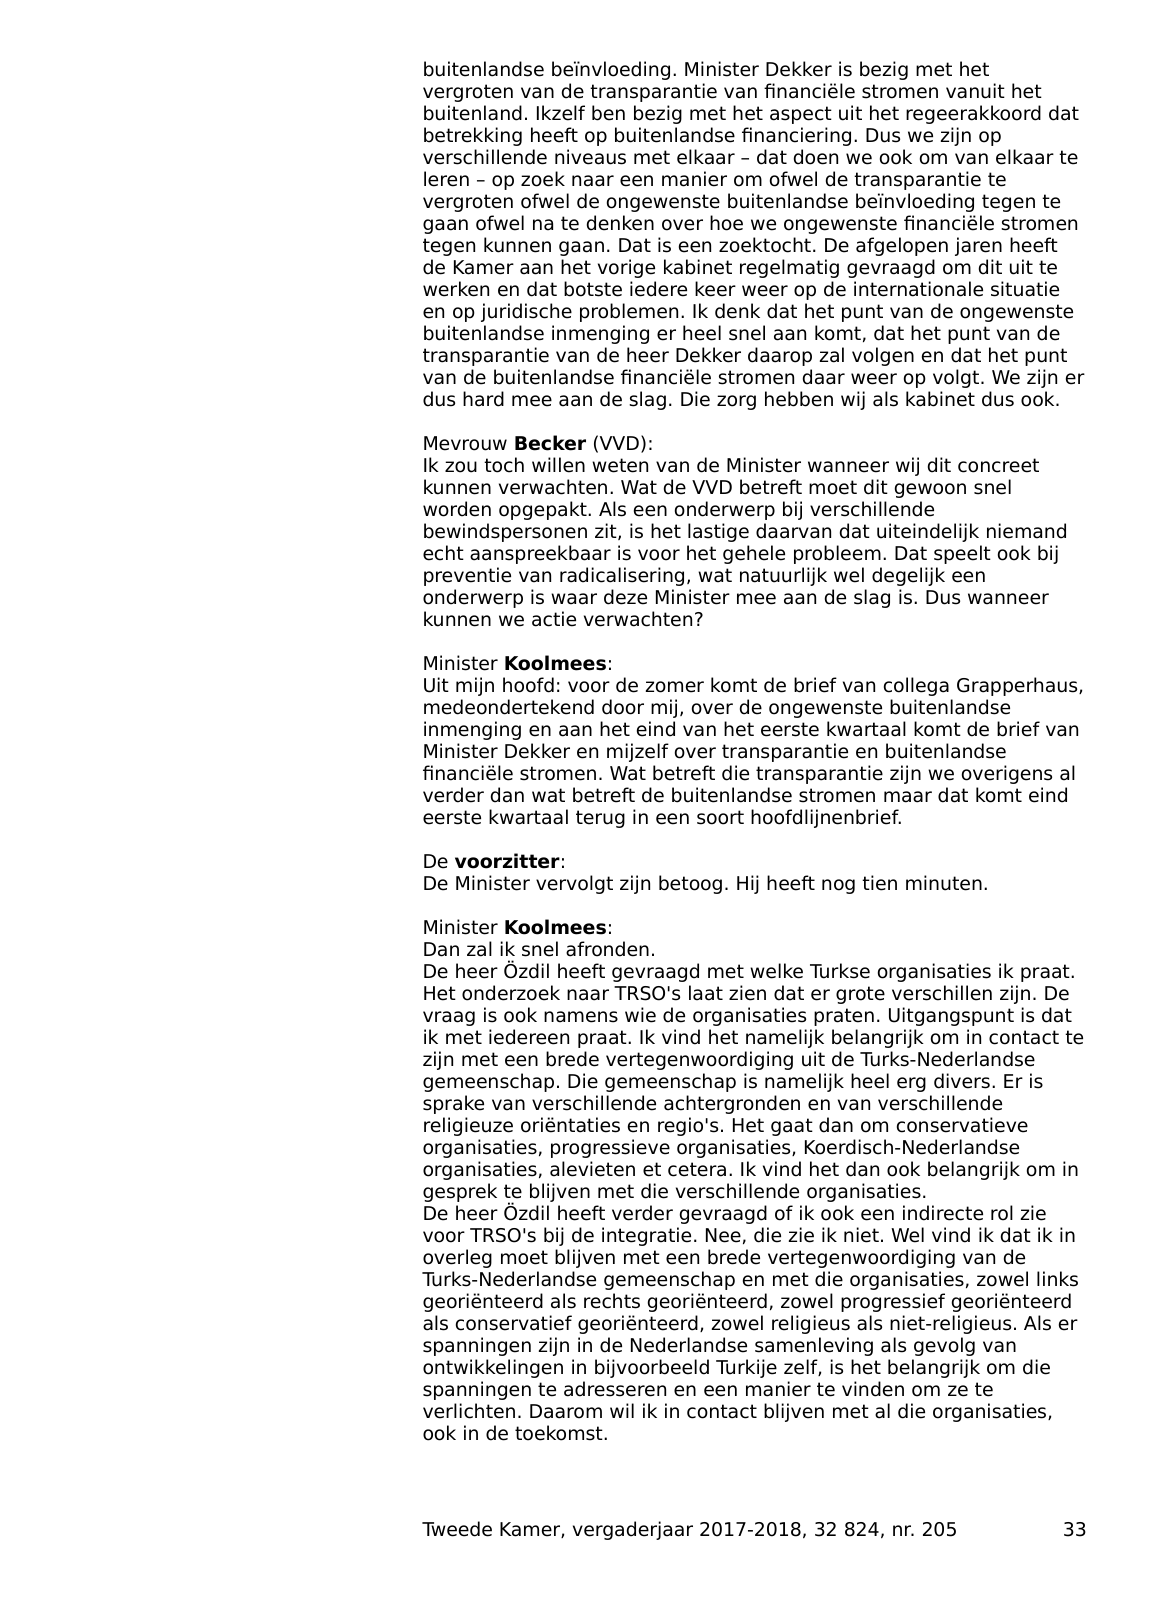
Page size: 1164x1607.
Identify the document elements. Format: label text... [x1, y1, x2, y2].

text Dan zal ik snel afronden. [422, 939, 1087, 961]
text De heer Özdil heeft verder gevraagd of ik ook een indirecte rol zie voor TRSO's bij de integratie. Nee, die zie ik niet. Wel vind ik dat ik in overleg moet blijven met een brede vertegenwoordiging van de Turks-Nederlandse gemeenschap en met die organisaties, zowel links georiënteerd als rechts georiënteerd, zowel progressief georiënteerd als conservatief georiënteerd, zowel religieus als niet-religieus. Als er spanningen zijn in de Nederlandse samenleving als gevolg van ontwikkelingen in bijvoorbeeld Turkije zelf, is het belangrijk om die spanningen te adresseren en een manier te vinden om ze te verlichten. Daarom wil ik in contact blijven met al die organisaties, ook in de toekomst. [422, 1203, 1087, 1444]
text De heer Özdil heeft gevraagd met welke Turkse organisaties ik praat. Het onderzoek naar TRSO's laat zien dat er grote verschillen zijn. De vraag is ook namens wie de organisaties praten. Uitgangspunt is dat ik met iedereen praat. Ik vind het namelijk belangrijk om in contact te zijn met een brede vertegenwoordiging uit de Turks-Nederlandse gemeenschap. Die gemeenschap is namelijk heel erg divers. Er is sprake van verschillende achtergronden en van verschillende religieuze oriëntaties en regio's. Het gaat dan om conservatieve organisaties, progressieve organisaties, Koerdisch-Nederlandse organisaties, alevieten et cetera. Ik vind het dan ook belangrijk om in gesprek te blijven met die verschillende organisaties. [422, 961, 1087, 1203]
text De voorzitter: [422, 851, 1087, 873]
text Minister Koolmees: [422, 917, 1087, 939]
text De Minister vervolgt zijn betoog. Hij heeft nog tien minuten. [422, 873, 1087, 895]
text buitenlandse beïnvloeding. Minister Dekker is bezig met het vergroten van de transparantie van financiële stromen vanuit het buitenland. Ikzelf ben bezig met het aspect uit het regeerakkoord dat betrekking heeft op buitenlandse financiering. Dus we zijn op verschillende niveaus met elkaar – dat doen we ook om van elkaar te leren – op zoek naar een manier om ofwel de transparantie te vergroten ofwel de ongewenste buitenlandse beïnvloeding tegen te gaan ofwel na te denken over hoe we ongewenste financiële stromen tegen kunnen gaan. Dat is een zoektocht. De afgelopen jaren heeft de Kamer aan het vorige kabinet regelmatig gevraagd om dit uit te werken en dat botste iedere keer weer op de internationale situatie en op juridische problemen. Ik denk dat het punt van de ongewenste buitenlandse inmenging er heel snel aan komt, dat het punt van de transparantie van de heer Dekker daarop zal volgen en dat het punt van de buitenlandse financiële stromen daar weer op volgt. We zijn er dus hard mee aan de slag. Die zorg hebben wij als kabinet dus ook. [422, 59, 1087, 411]
text Ik zou toch willen weten van de Minister wanneer wij dit concreet kunnen verwachten. Wat de VVD betreft moet dit gewoon snel worden opgepakt. Als een onderwerp bij verschillende bewindspersonen zit, is het lastige daarvan dat uiteindelijk niemand echt aanspreekbaar is voor het gehele probleem. Dat speelt ook bij preventie van radicalisering, wat natuurlijk wel degelijk een onderwerp is waar deze Minister mee aan de slag is. Dus wanneer kunnen we actie verwachten? [422, 455, 1087, 631]
text Uit mijn hoofd: voor de zomer komt de brief van collega Grapperhaus, medeondertekend door mij, over de ongewenste buitenlandse inmenging en aan het eind van het eerste kwartaal komt de brief van Minister Dekker en mijzelf over transparantie en buitenlandse financiële stromen. Wat betreft die transparantie zijn we overigens al verder dan wat betreft de buitenlandse stromen maar dat komt eind eerste kwartaal terug in een soort hoofdlijnenbrief. [422, 675, 1087, 829]
text Minister Koolmees: [422, 653, 1087, 675]
text Mevrouw Becker (VVD): [422, 433, 1087, 455]
